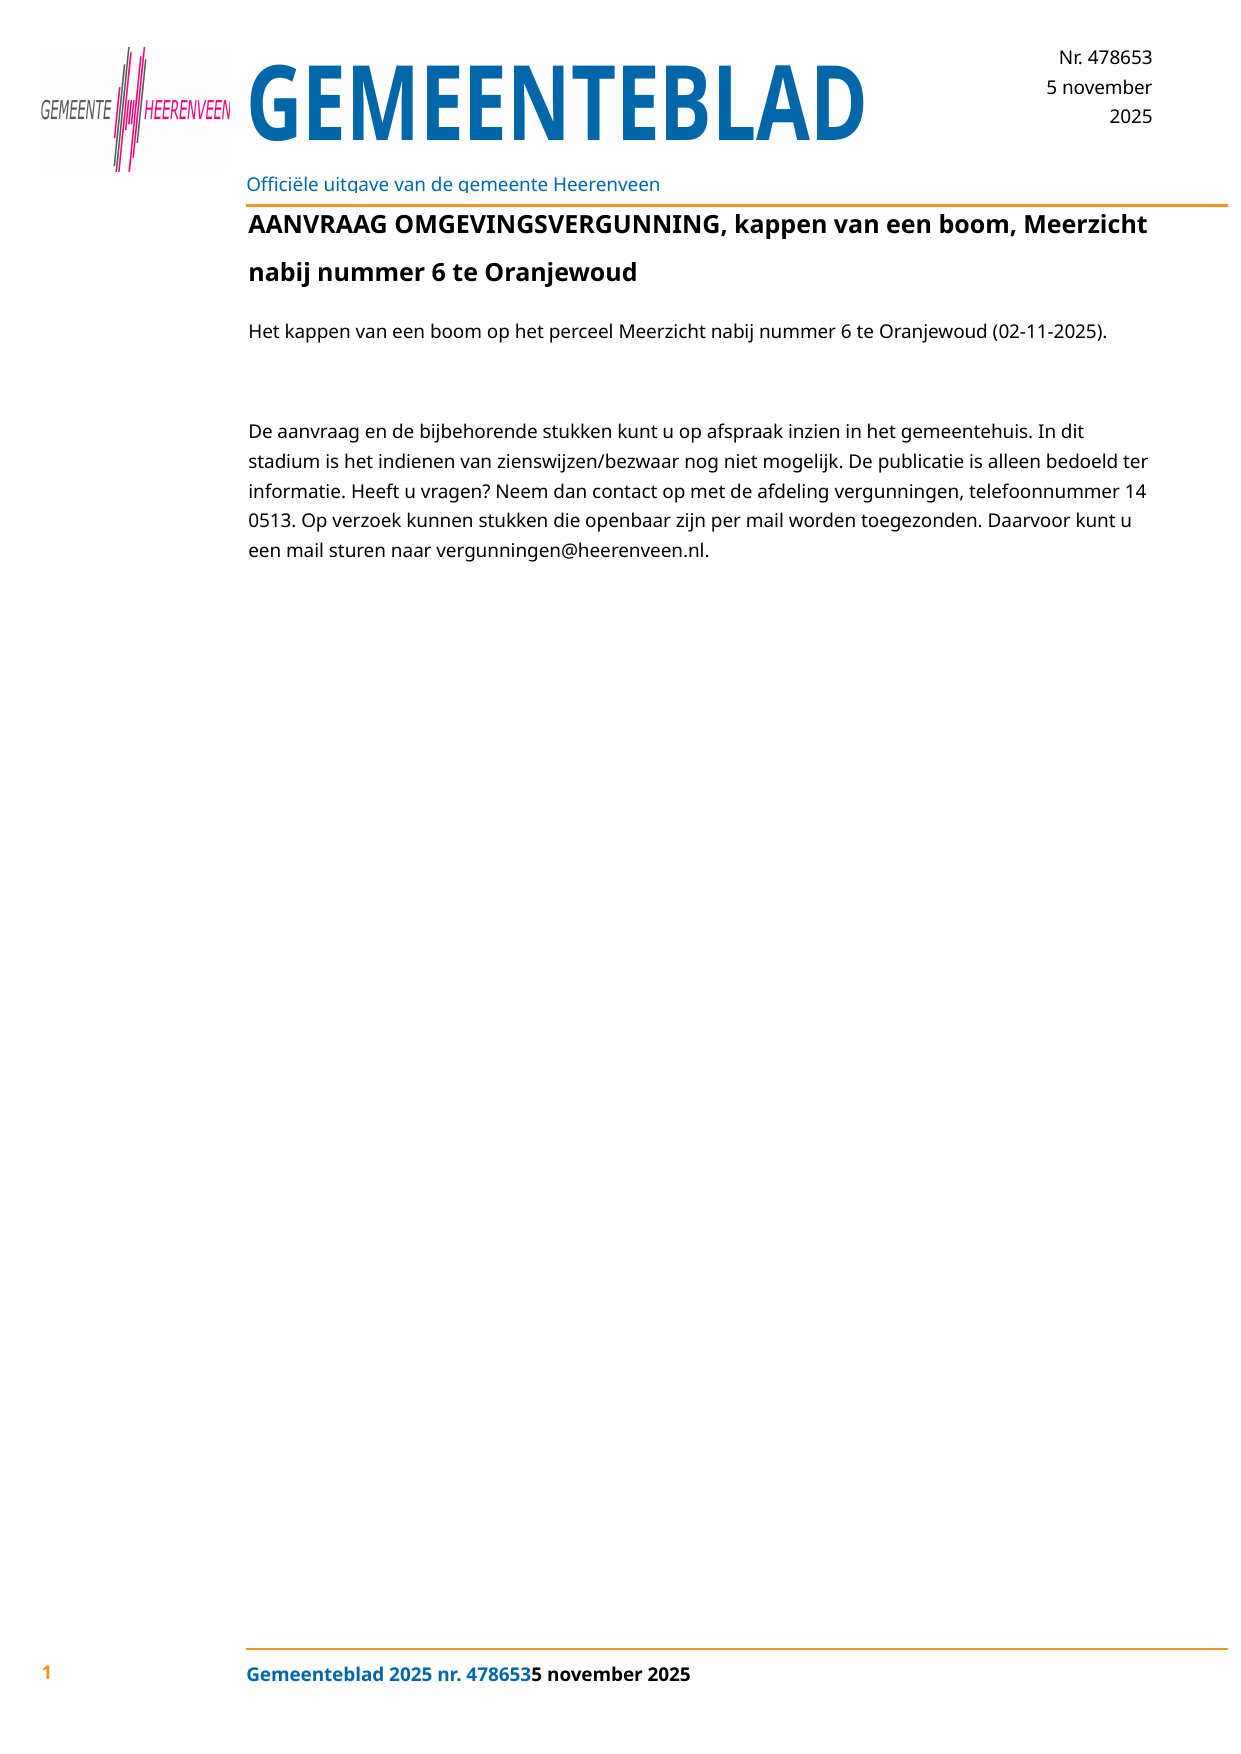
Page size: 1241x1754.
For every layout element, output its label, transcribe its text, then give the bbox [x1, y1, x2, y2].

text De aanvraag en de bijbehorende stukken kunt u op afspraak inzien in het gemeentehuis. In dit stadium is het indienen van zienswijzen/bezwaar nog niet mogelijk. De publicatie is alleen bedoeld ter informatie. Heeft u vragen? Neem dan contact op met de afdeling vergunningen, telefoonnummer 14 0513. Op verzoek kunnen stukken die openbaar zijn per mail worden toegezonden. Daarvoor kunt u een mail sturen naar vergunningen@heerenveen.nl. [248, 419, 1152, 563]
text AANVRAAG OMGEVINGSVERGUNNING, kappen van een boom, Meerzicht nabij nummer 6 te Oranjewoud [248, 207, 1152, 288]
picture [41, 47, 231, 172]
text Het kappen van een boom op het perceel Meerzicht nabij nummer 6 te Oranjewoud (02-11-2025). [248, 318, 1152, 344]
